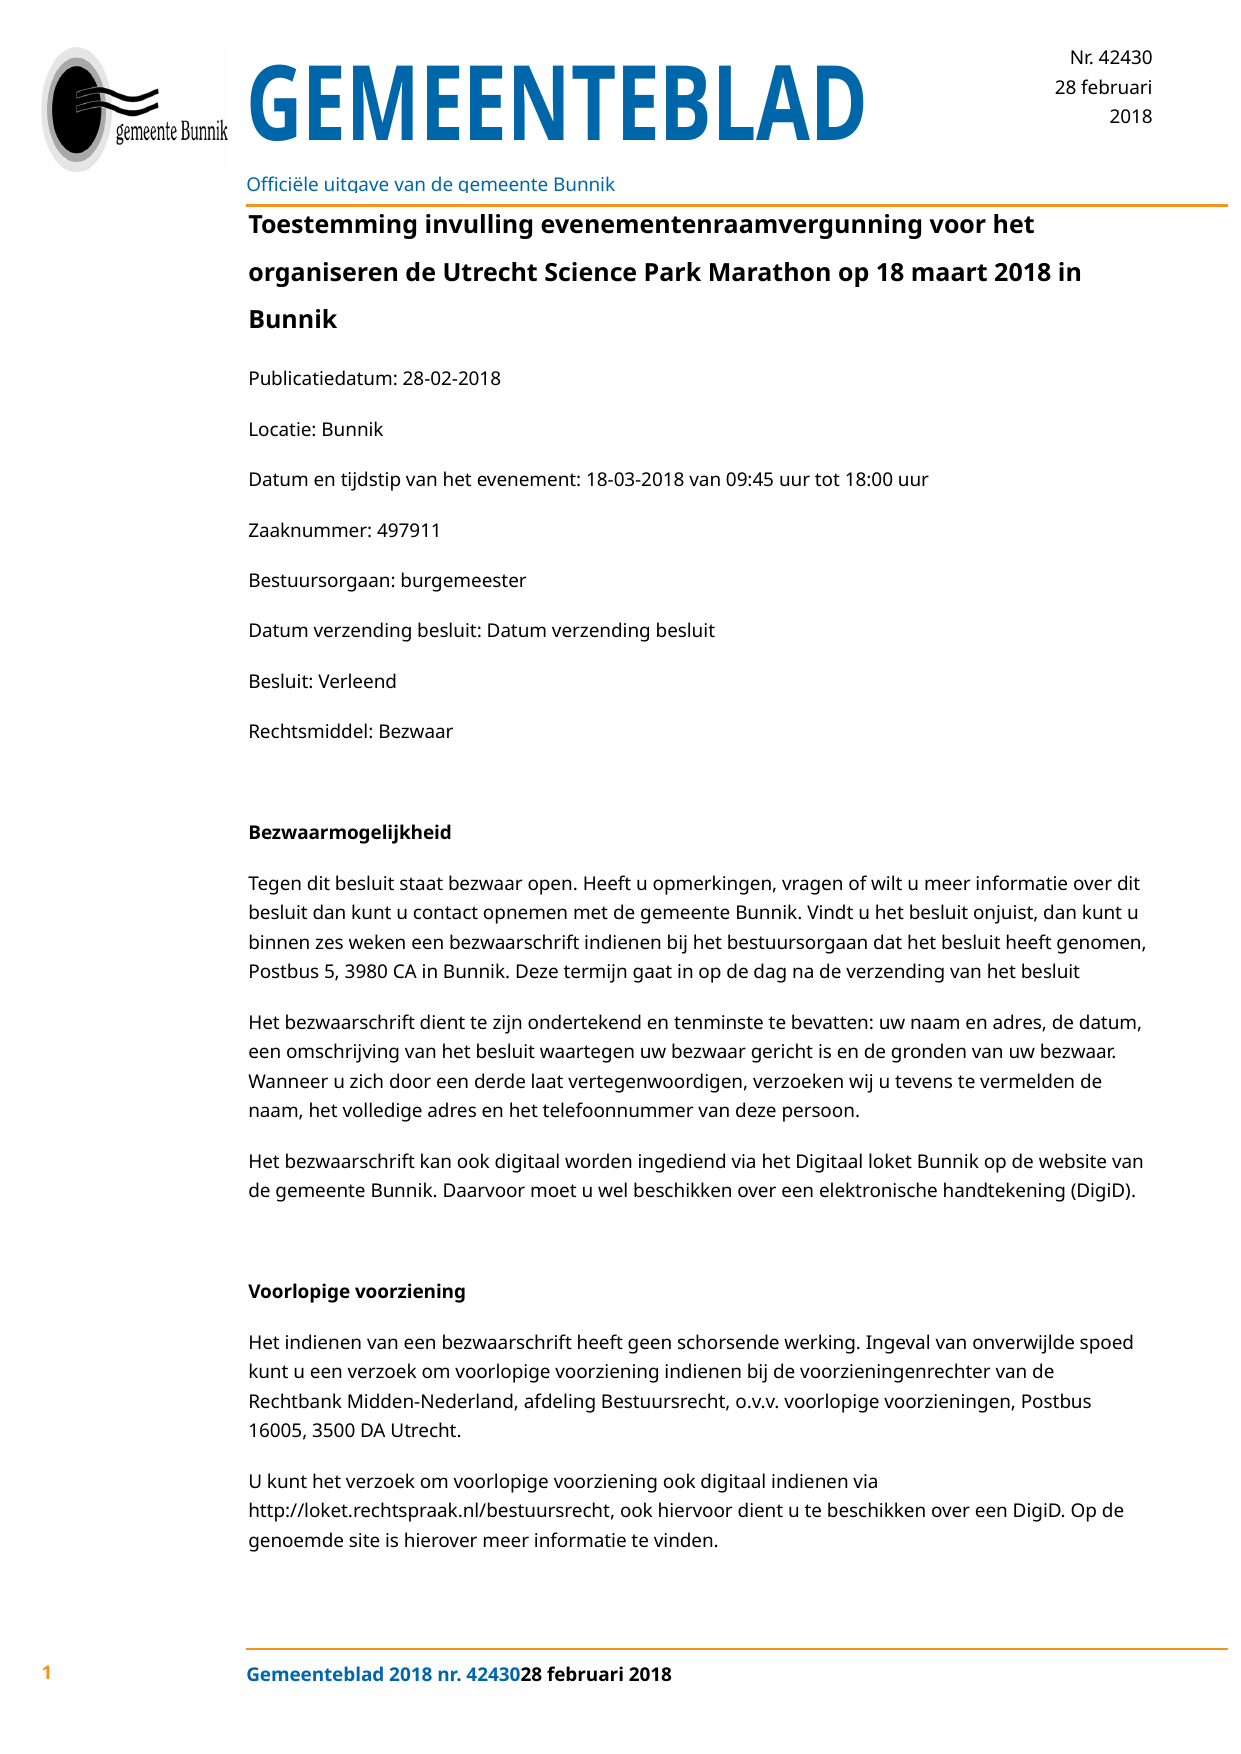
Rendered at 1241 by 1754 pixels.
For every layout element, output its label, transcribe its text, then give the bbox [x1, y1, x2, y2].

text Voorlopige voorziening [248, 1278, 1152, 1304]
text Het indienen van een bezwaarschrift heeft geen schorsende werking. Ingeval van onverwijlde spoed kunt u een verzoek om voorlopige voorziening indienen bij de voorzieningenrechter van de Rechtbank Midden-Nederland, afdeling Bestuursrecht, o.v.v. voorlopige voorzieningen, Postbus 16005, 3500 DA Utrecht. [248, 1329, 1152, 1443]
text Tegen dit besluit staat bezwaar open. Heeft u opmerkingen, vragen of wilt u meer informatie over dit besluit dan kunt u contact opnemen met de gemeente Bunnik. Vindt u het besluit onjuist, dan kunt u binnen zes weken een bezwaarschrift indienen bij het bestuursorgaan dat het besluit heeft genomen, Postbus 5, 3980 CA in Bunnik. Deze termijn gaat in op de dag na de verzending van het besluit [248, 870, 1152, 984]
text Zaaknummer: 497911 [248, 517, 1152, 542]
text Rechtsmiddel: Bezwaar [248, 718, 1152, 744]
text Het bezwaarschrift kan ook digitaal worden ingediend via het Digitaal loket Bunnik op de website van de gemeente Bunnik. Daarvoor moet u wel beschikken over een elektronische handtekening (DigiD). [248, 1148, 1152, 1203]
text Toestemming invulling evenementenraamvergunning voor het organiseren de Utrecht Science Park Marathon op 18 maart 2018 in Bunnik [248, 207, 1152, 336]
text Bestuursorgaan: burgemeester [248, 567, 1152, 593]
text Bezwaarmogelijkheid [248, 819, 1152, 845]
text Besluit: Verleend [248, 668, 1152, 694]
text U kunt het verzoek om voorlopige voorziening ook digitaal indienen via http://loket.rechtspraak.nl/bestuursrecht, ook hiervoor dient u te beschikken over een DigiD. Op de genoemde site is hierover meer informatie te vinden. [248, 1468, 1152, 1553]
text Datum verzending besluit: Datum verzending besluit [248, 618, 1152, 643]
text Datum en tijdstip van het evenement: 18-03-2018 van 09:45 uur tot 18:00 uur [248, 466, 1152, 492]
text Publicatiedatum: 28-02-2018 [248, 366, 1152, 391]
text Het bezwaarschrift dient te zijn ondertekend en tenminste te bevatten: uw naam en adres, de datum, een omschrijving van het besluit waartegen uw bezwaar gericht is en de gronden van uw bezwaar. Wanneer u zich door een derde laat vertegenwoordigen, verzoeken wij u tevens te vermelden de naam, het volledige adres en het telefoonnummer van deze persoon. [248, 1009, 1152, 1123]
text Locatie: Bunnik [248, 416, 1152, 442]
picture [41, 47, 231, 172]
